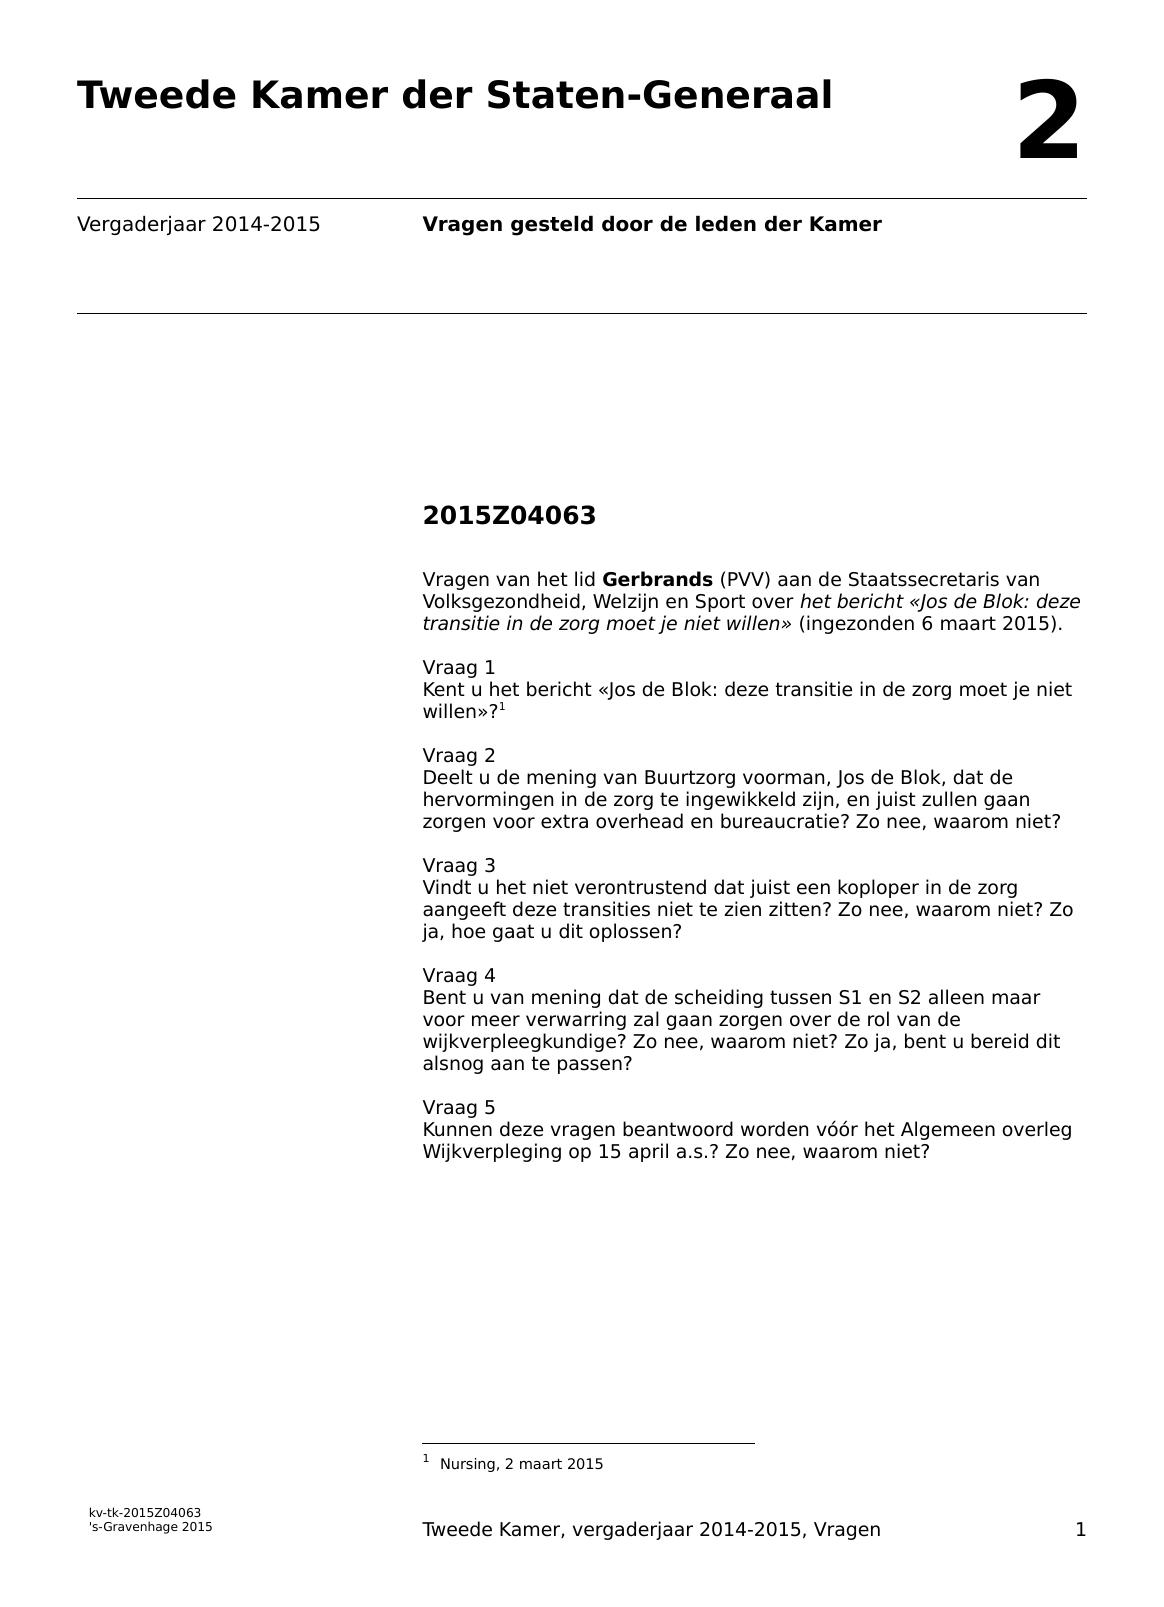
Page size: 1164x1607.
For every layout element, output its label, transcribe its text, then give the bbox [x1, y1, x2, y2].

table_cell Vragen gesteld door de leden der Kamer [422, 199, 1087, 313]
table_header Tweede Kamer der Staten-Generaal [77, 59, 886, 198]
table_header 2 [886, 59, 1087, 198]
text Vragen van het lid Gerbrands (PVV) aan de Staatssecretaris van Volksgezondheid, Welzijn en Sport over het bericht «Jos de Blok: deze transitie in de zorg moet je niet willen» (ingezonden 6 maart 2015). [422, 569, 1087, 635]
text Vraag 2 [422, 745, 1087, 767]
text kv-tk-2015Z04063 [88, 1506, 323, 1520]
text Kent u het bericht «Jos de Blok: deze transitie in de zorg moet je niet willen»? [422, 679, 1087, 723]
text Vraag 5 [422, 1097, 1087, 1119]
text Vindt u het niet verontrustend dat juist een koploper in de zorg aangeeft deze transities niet te zien zitten? Zo nee, waarom niet? Zo ja, hoe gaat u dit oplossen? [422, 877, 1087, 943]
text Vraag 4 [422, 965, 1087, 987]
table_cell Vergaderjaar 2014-2015 [77, 199, 422, 313]
text 's-Gravenhage 2015 [88, 1520, 323, 1534]
text Nursing, 2 maart 2015 [422, 1452, 1087, 1474]
text Vraag 3 [422, 855, 1087, 877]
text Deelt u de mening van Buurtzorg voorman, Jos de Blok, dat de hervormingen in de zorg te ingewikkeld zijn, en juist zullen gaan zorgen voor extra overhead en bureaucratie? Zo nee, waarom niet? [422, 767, 1087, 833]
text Bent u van mening dat de scheiding tussen S1 en S2 alleen maar voor meer verwarring zal gaan zorgen over de rol van de wijkverpleegkundige? Zo nee, waarom niet? Zo ja, bent u bereid dit alsnog aan te passen? [422, 987, 1087, 1075]
text Vraag 1 [422, 657, 1087, 679]
text Kunnen deze vragen beantwoord worden vóór het Algemeen overleg Wijkverpleging op 15 april a.s.? Zo nee, waarom niet? [422, 1119, 1087, 1163]
text 2015Z04063 [422, 501, 1087, 531]
